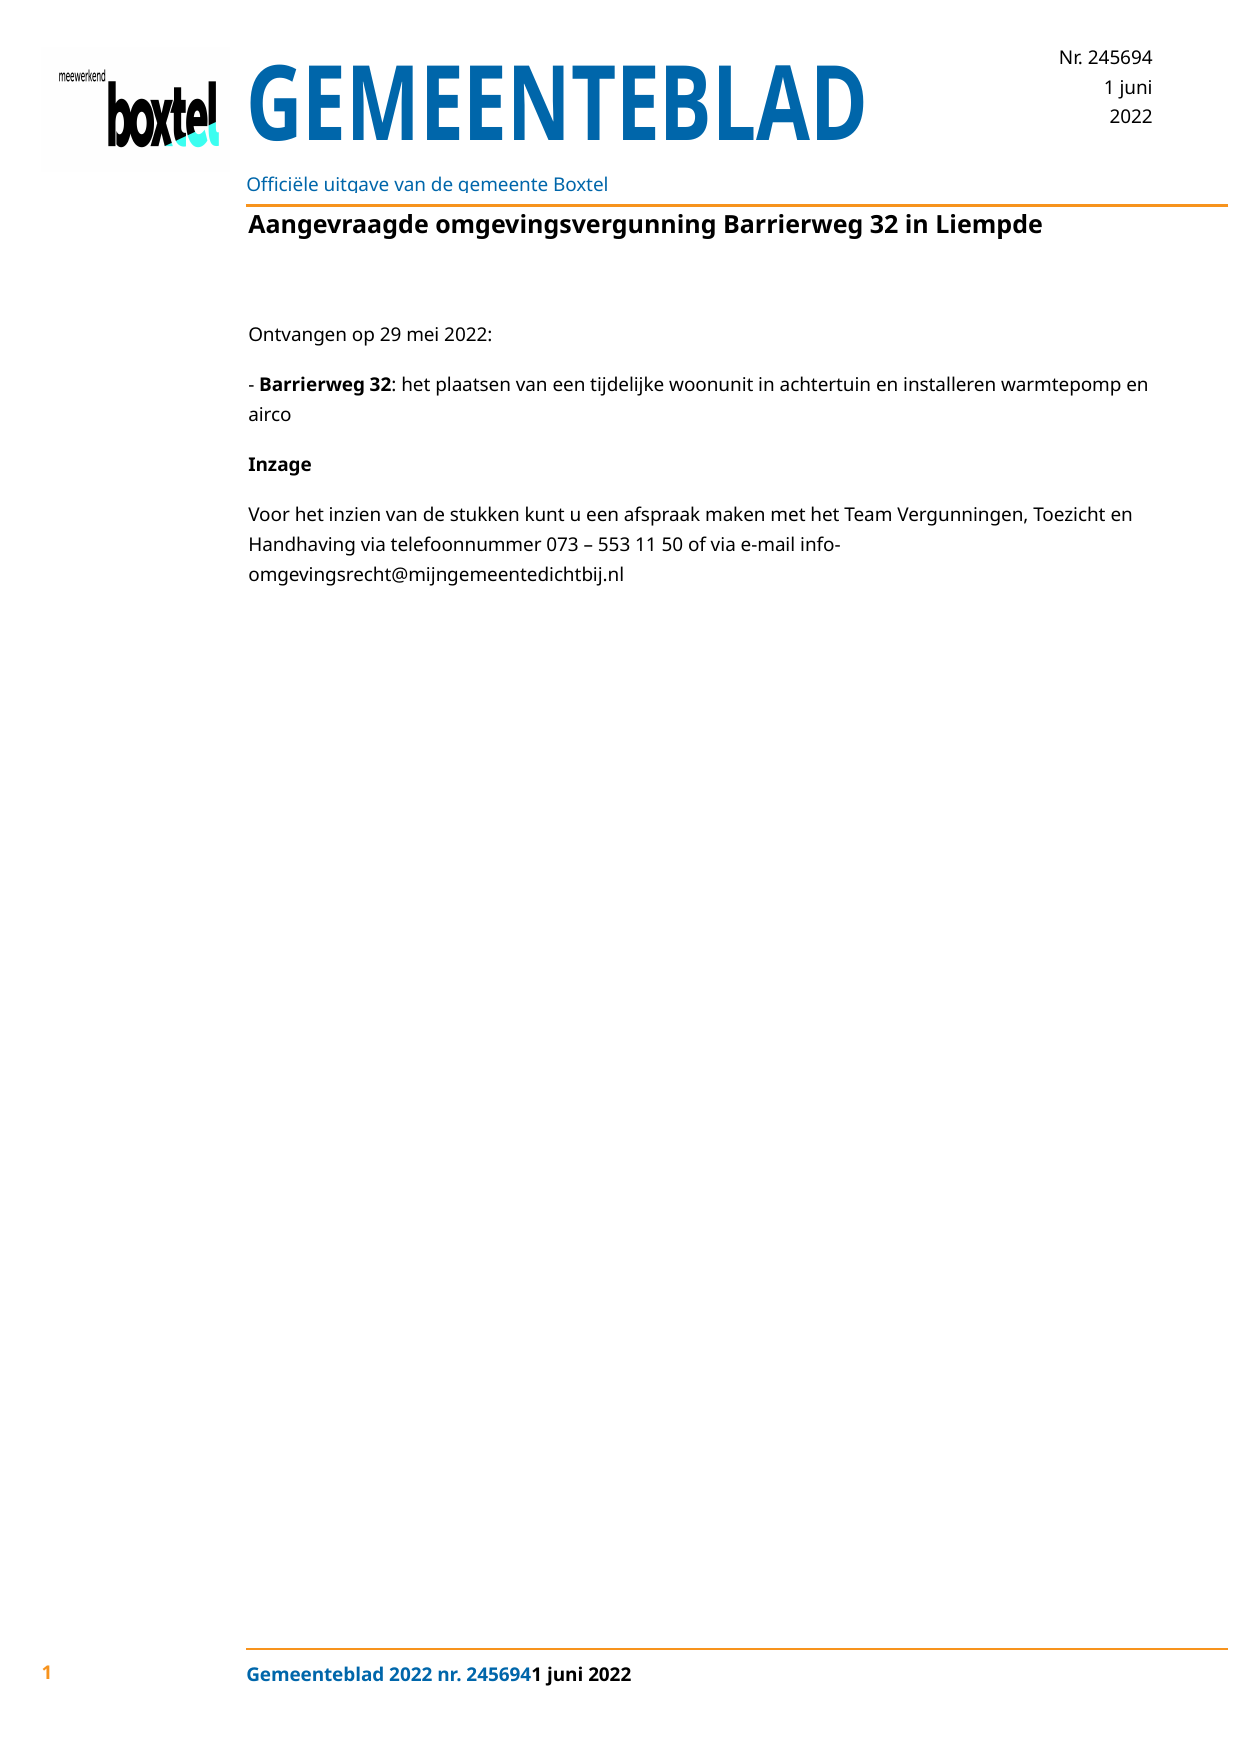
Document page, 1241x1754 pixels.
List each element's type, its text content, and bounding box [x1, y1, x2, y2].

text Voor het inzien van de stukken kunt u een afspraak maken met het Team Vergunningen, Toezicht en Handhaving via telefoonnummer 073 – 553 11 50 of via e-mail info-omgevingsrecht@mijngemeentedichtbij.nl [248, 502, 1152, 586]
text Aangevraagde omgevingsvergunning Barrierweg 32 in Liempde [248, 207, 1152, 241]
text Inzage [248, 451, 1152, 477]
text Ontvangen op 29 mei 2022: [248, 321, 1152, 346]
text - Barrierweg 32: het plaatsen van een tijdelijke woonunit in achtertuin en installeren warmtepomp en airco [248, 371, 1152, 426]
picture [41, 47, 231, 172]
